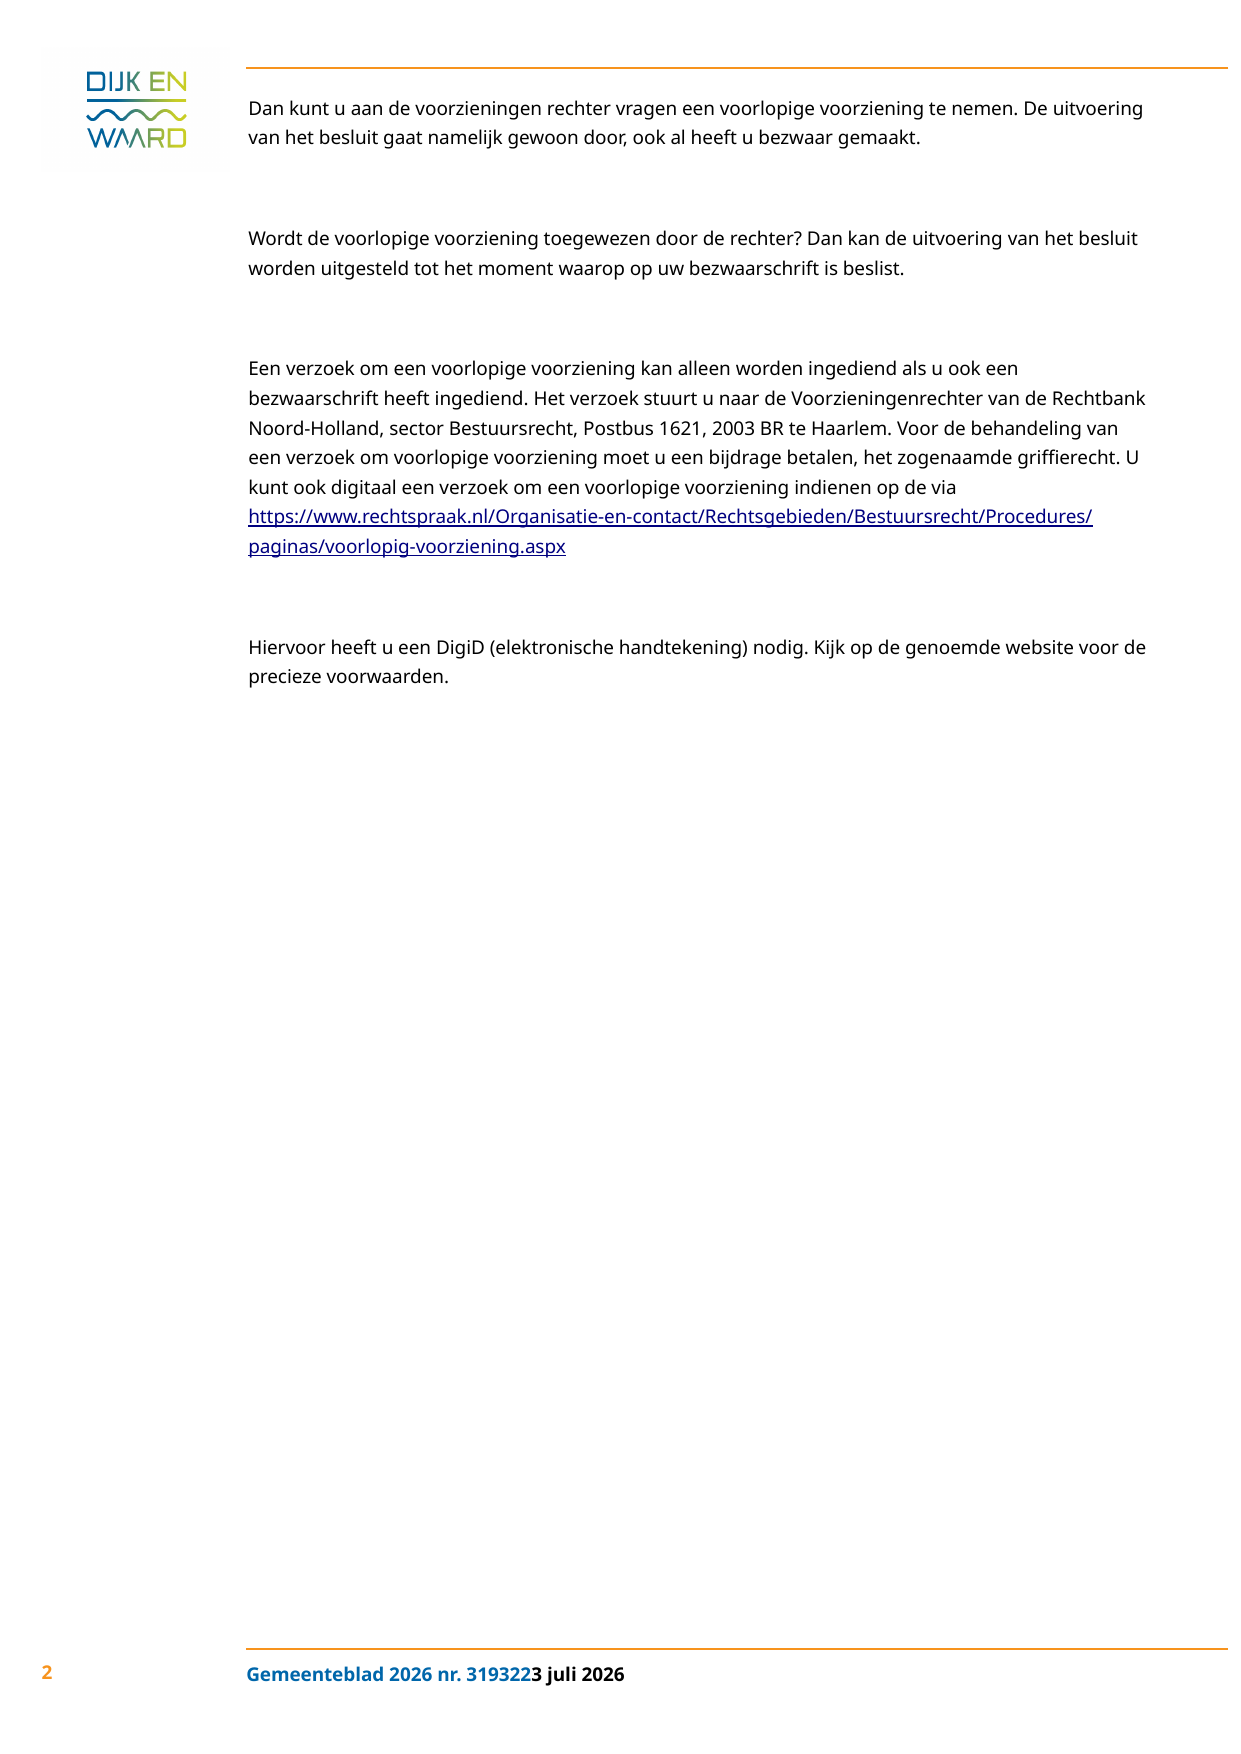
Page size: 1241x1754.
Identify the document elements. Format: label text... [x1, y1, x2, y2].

text Een verzoek om een voorlopige voorziening kan alleen worden ingediend als u ook een bezwaarschrift heeft ingediend. Het verzoek stuurt u naar de Voorzieningenrechter van de Rechtbank Noord-Holland, sector Bestuursrecht, Postbus 1621, 2003 BR te Haarlem. Voor de behandeling van een verzoek om voorlopige voorziening moet u een bijdrage betalen, het zogenaamde griffierecht. U kunt ook digitaal een verzoek om een voorlopige voorziening indienen op de via https://www.rechtspraak.nl/Organisatie-en-contact/Rechtsgebieden/Bestuursrecht/Procedures/paginas/voorlopig-voorziening.aspx [248, 356, 1152, 559]
text Dan kunt u aan de voorzieningen rechter vragen een voorlopige voorziening te nemen. De uitvoering van het besluit gaat namelijk gewoon door, ook al heeft u bezwaar gemaakt. [248, 95, 1152, 150]
text Hiervoor heeft u een DigiD (elektronische handtekening) nodig. Kijk op de genoemde website voor de precieze voorwaarden. [248, 634, 1152, 689]
picture [41, 47, 231, 172]
text Wordt de voorlopige voorziening toegewezen door de rechter? Dan kan de uitvoering van het besluit worden uitgesteld tot het moment waarop op uw bezwaarschrift is beslist. [248, 225, 1152, 281]
